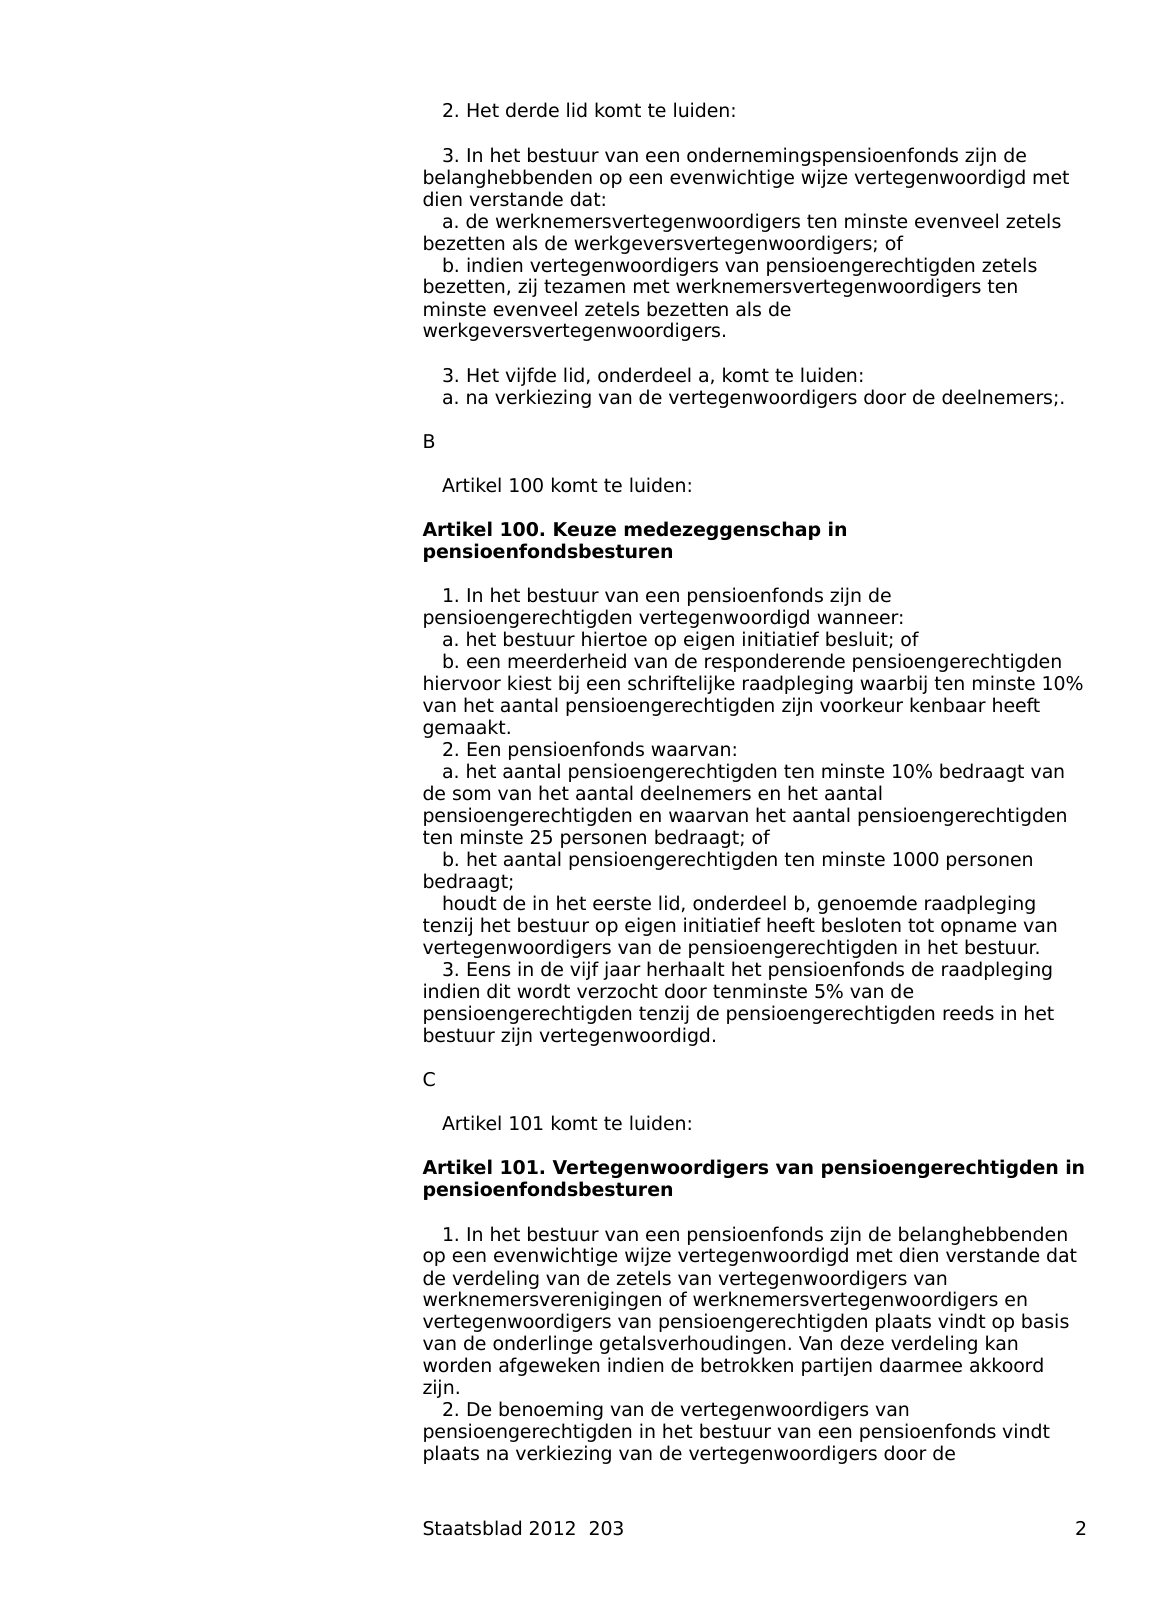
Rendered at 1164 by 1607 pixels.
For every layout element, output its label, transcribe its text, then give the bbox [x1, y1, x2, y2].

text 3. Het vijfde lid, onderdeel a, komt te luiden: [422, 364, 1087, 387]
text Artikel 101 komt te luiden: [422, 1113, 1087, 1135]
text Artikel 100 komt te luiden: [422, 475, 1087, 497]
text 2. De benoeming van de vertegenwoordigers van pensioengerechtigden in het bestuur van een pensioenfonds vindt plaats na verkiezing van de vertegenwoordigers door de [422, 1399, 1087, 1465]
text 3. Eens in de vijf jaar herhaalt het pensioenfonds de raadpleging indien dit wordt verzocht door tenminste 5% van de pensioengerechtigden tenzij de pensioengerechtigden reeds in het bestuur zijn vertegenwoordigd. [422, 959, 1087, 1047]
text B [422, 431, 1087, 453]
text 3. In het bestuur van een ondernemingspensioenfonds zijn de belanghebbenden op een evenwichtige wijze vertegenwoordigd met dien verstande dat: [422, 144, 1087, 211]
subtitle Artikel 101. Vertegenwoordigers van pensioengerechtigden in pensioenfondsbesturen [422, 1157, 1087, 1201]
text b. het aantal pensioengerechtigden ten minste 1000 personen bedraagt; [422, 849, 1087, 893]
text C [422, 1069, 1087, 1091]
text a. het aantal pensioengerechtigden ten minste 10% bedraagt van de som van het aantal deelnemers en het aantal pensioengerechtigden en waarvan het aantal pensioengerechtigden ten minste 25 personen bedraagt; of [422, 761, 1087, 849]
text b. een meerderheid van de responderende pensioengerechtigden hiervoor kiest bij een schriftelijke raadpleging waarbij ten minste 10% van het aantal pensioengerechtigden zijn voorkeur kenbaar heeft gemaakt. [422, 651, 1087, 739]
text a. na verkiezing van de vertegenwoordigers door de deelnemers;. [422, 387, 1087, 408]
text b. indien vertegenwoordigers van pensioengerechtigden zetels bezetten, zij tezamen met werknemersvertegenwoordigers ten minste evenveel zetels bezetten als de werkgeversvertegenwoordigers. [422, 254, 1087, 342]
text a. het bestuur hiertoe op eigen initiatief besluit; of [422, 629, 1087, 651]
text a. de werknemersvertegenwoordigers ten minste evenveel zetels bezetten als de werkgeversvertegenwoordigers; of [422, 211, 1087, 254]
text 1. In het bestuur van een pensioenfonds zijn de pensioengerechtigden vertegenwoordigd wanneer: [422, 585, 1087, 629]
subtitle Artikel 100. Keuze medezeggenschap in pensioenfondsbesturen [422, 519, 1087, 563]
text 1. In het bestuur van een pensioenfonds zijn de belanghebbenden op een evenwichtige wijze vertegenwoordigd met dien verstande dat de verdeling van de zetels van vertegenwoordigers van werknemersverenigingen of werknemersvertegenwoordigers en vertegenwoordigers van pensioengerechtigden plaats vindt op basis van de onderlinge getalsverhoudingen. Van deze verdeling kan worden afgeweken indien de betrokken partijen daarmee akkoord zijn. [422, 1223, 1087, 1399]
text 2. Het derde lid komt te luiden: [422, 100, 1087, 122]
text houdt de in het eerste lid, onderdeel b, genoemde raadpleging tenzij het bestuur op eigen initiatief heeft besloten tot opname van vertegenwoordigers van de pensioengerechtigden in het bestuur. [422, 893, 1087, 959]
text 2. Een pensioenfonds waarvan: [422, 739, 1087, 761]
